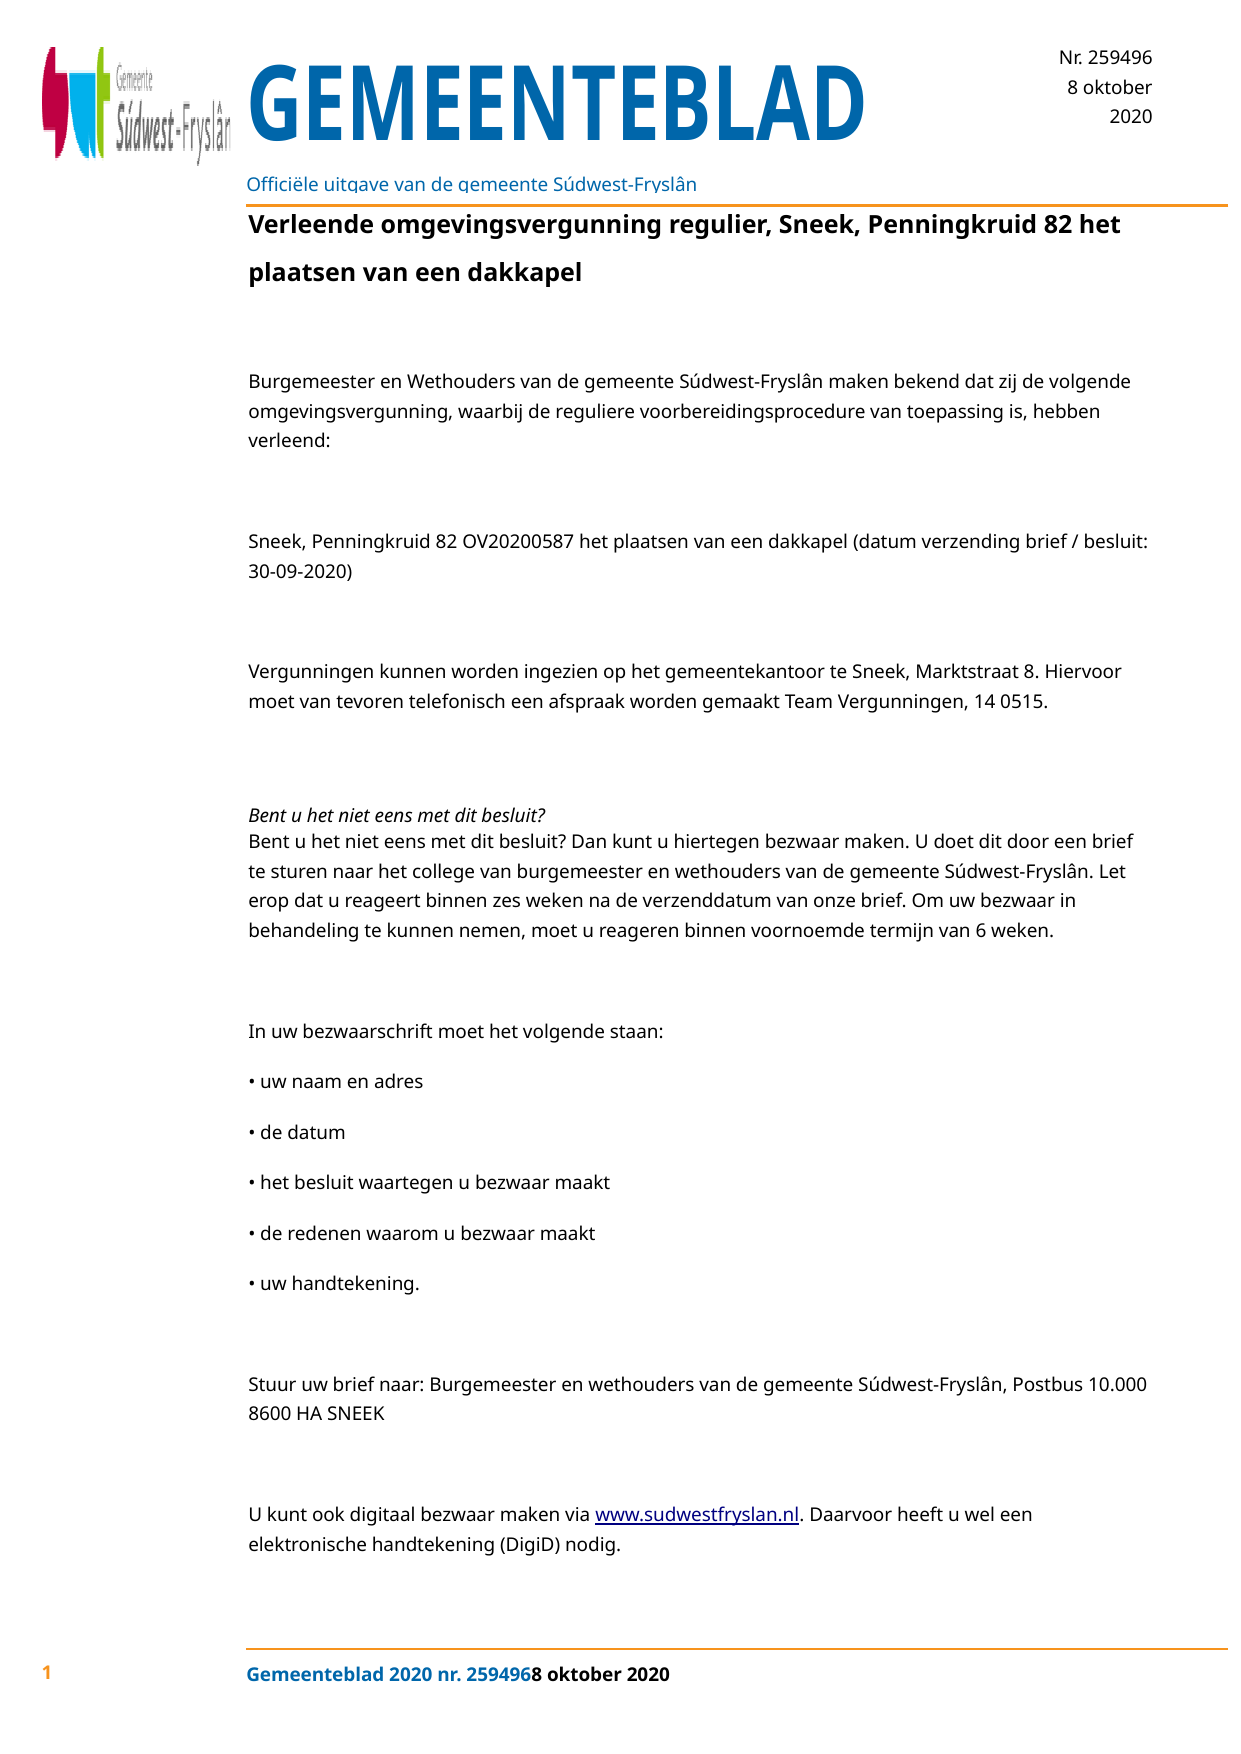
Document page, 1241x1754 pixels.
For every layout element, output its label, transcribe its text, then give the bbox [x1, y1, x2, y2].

text Bent u het niet eens met dit besluit? Dan kunt u hiertegen bezwaar maken. U doet dit door een brief te sturen naar het college van burgemeester en wethouders van de gemeente Súdwest-Fryslân. Let erop dat u reageert binnen zes weken na de verzenddatum van onze brief. Om uw bezwaar in behandeling te kunnen nemen, moet u reageren binnen voornoemde termijn van 6 weken. [248, 828, 1152, 943]
text Verleende omgevingsvergunning regulier, Sneek, Penningkruid 82 het plaatsen van een dakkapel [248, 207, 1152, 288]
text Sneek, Penningkruid 82 OV20200587 het plaatsen van een dakkapel (datum verzending brief / besluit: 30-09-2020) [248, 528, 1152, 584]
text Burgemeester en Wethouders van de gemeente Súdwest-Fryslân maken bekend dat zij de volgende omgevingsvergunning, waarbij de reguliere voorbereidingsprocedure van toepassing is, hebben verleend: [248, 368, 1152, 453]
text U kunt ook digitaal bezwaar maken via www.sudwestfryslan.nl. Daarvoor heeft u wel een elektronische handtekening (DigiD) nodig. [248, 1501, 1152, 1557]
picture [41, 47, 231, 172]
text • de datum [248, 1119, 1152, 1144]
text • uw naam en adres [248, 1068, 1152, 1094]
text • uw handtekening. [248, 1270, 1152, 1296]
text Stuur uw brief naar: Burgemeester en wethouders van de gemeente Súdwest-Fryslân, Postbus 10.000 8600 HA SNEEK [248, 1371, 1152, 1426]
text • de redenen waarom u bezwaar maakt [248, 1220, 1152, 1245]
text Vergunningen kunnen worden ingezien op het gemeentekantoor te Sneek, Marktstraat 8. Hiervoor moet van tevoren telefonisch een afspraak worden gemaakt Team Vergunningen, 14 0515. [248, 659, 1152, 714]
text Bent u het niet eens met dit besluit? [248, 803, 1152, 828]
text In uw bezwaarschrift moet het volgende staan: [248, 1018, 1152, 1044]
text • het besluit waartegen u bezwaar maakt [248, 1169, 1152, 1195]
